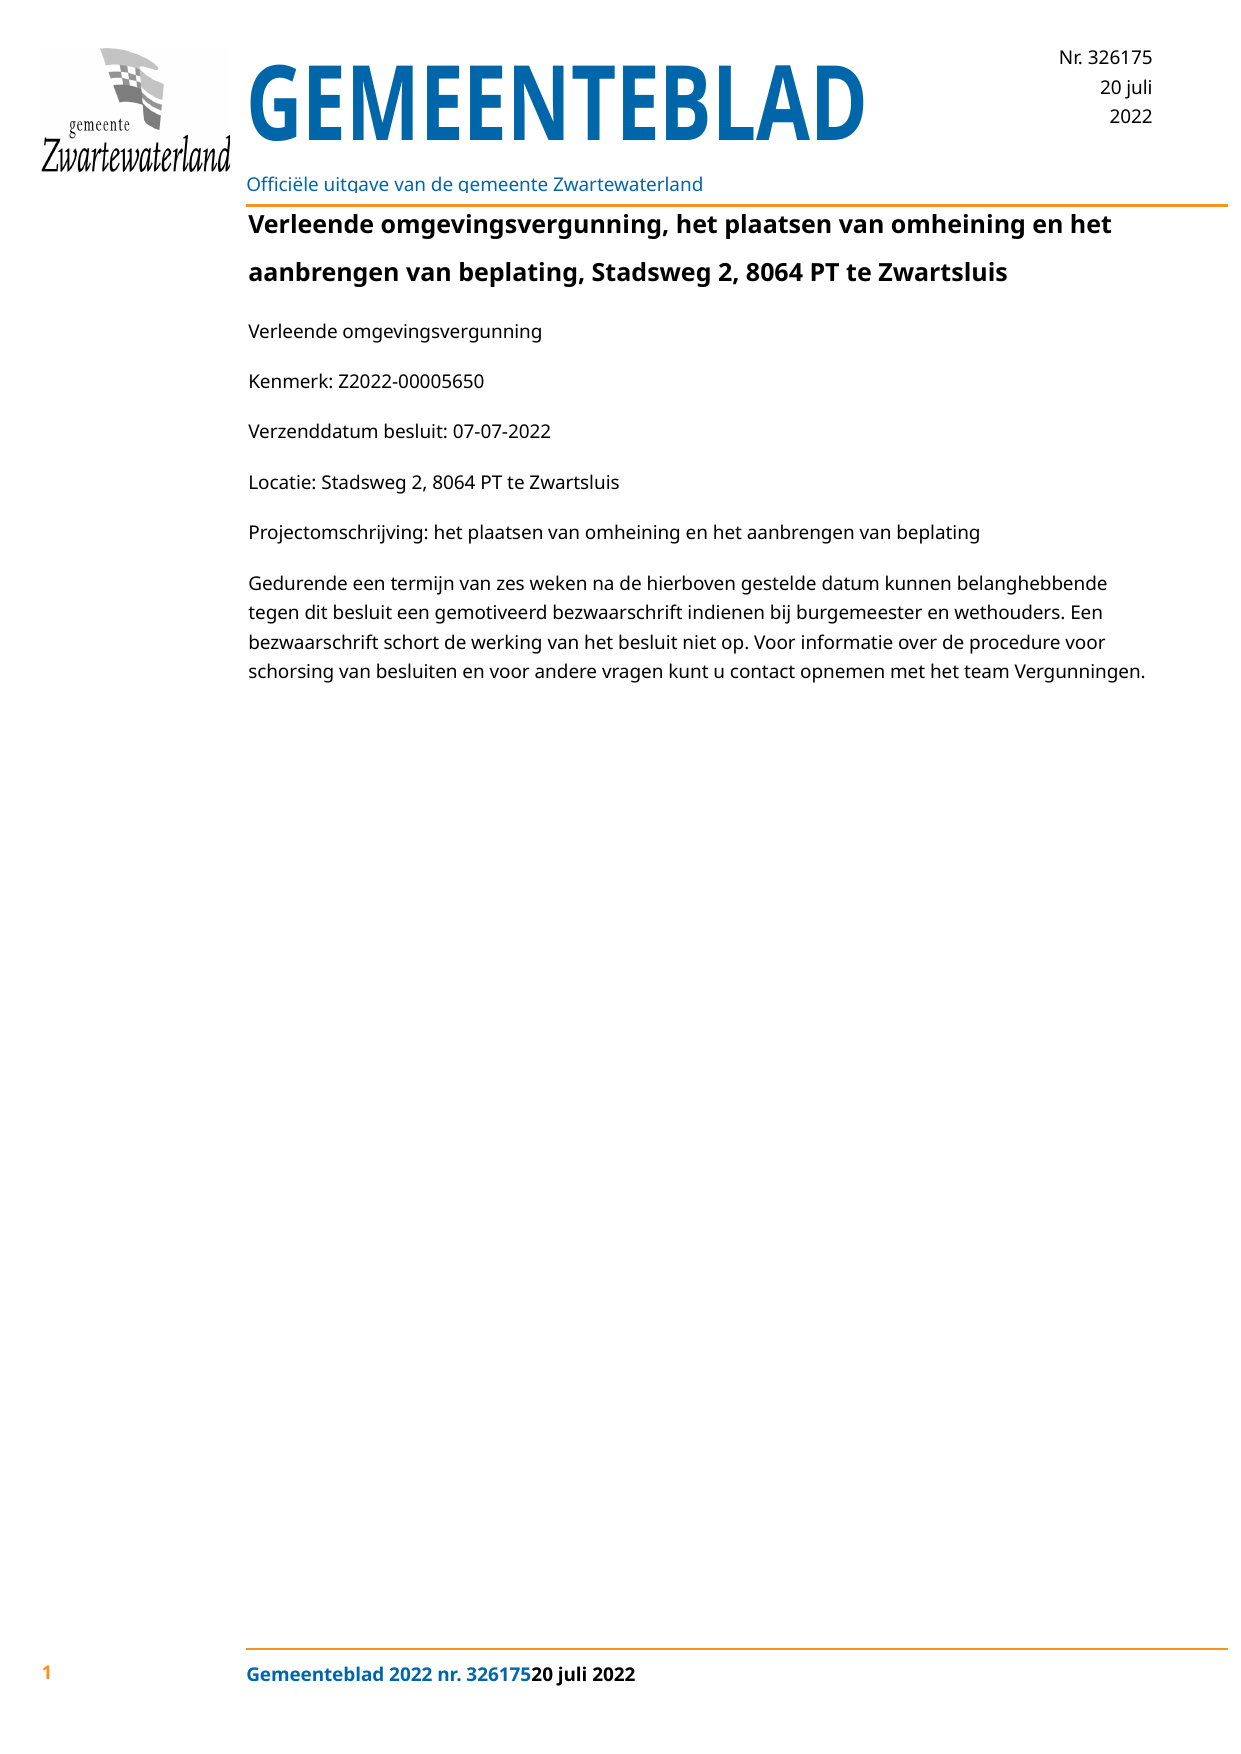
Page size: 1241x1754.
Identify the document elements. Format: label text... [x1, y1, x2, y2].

text Kenmerk: Z2022-00005650 [248, 368, 1152, 394]
text Verleende omgevingsvergunning [248, 318, 1152, 344]
text Projectomschrijving: het plaatsen van omheining en het aanbrengen van beplating [248, 519, 1152, 545]
picture [41, 47, 231, 172]
text Verleende omgevingsvergunning, het plaatsen van omheining en het aanbrengen van beplating, Stadsweg 2, 8064 PT te Zwartsluis [248, 207, 1152, 288]
text Gedurende een termijn van zes weken na de hierboven gestelde datum kunnen belanghebbende tegen dit besluit een gemotiveerd bezwaarschrift indienen bij burgemeester en wethouders. Een bezwaarschrift schort de werking van het besluit niet op. Voor informatie over de procedure voor schorsing van besluiten en voor andere vragen kunt u contact opnemen met het team Vergunningen. [248, 570, 1152, 684]
text Locatie: Stadsweg 2, 8064 PT te Zwartsluis [248, 469, 1152, 495]
text Verzenddatum besluit: 07-07-2022 [248, 419, 1152, 444]
